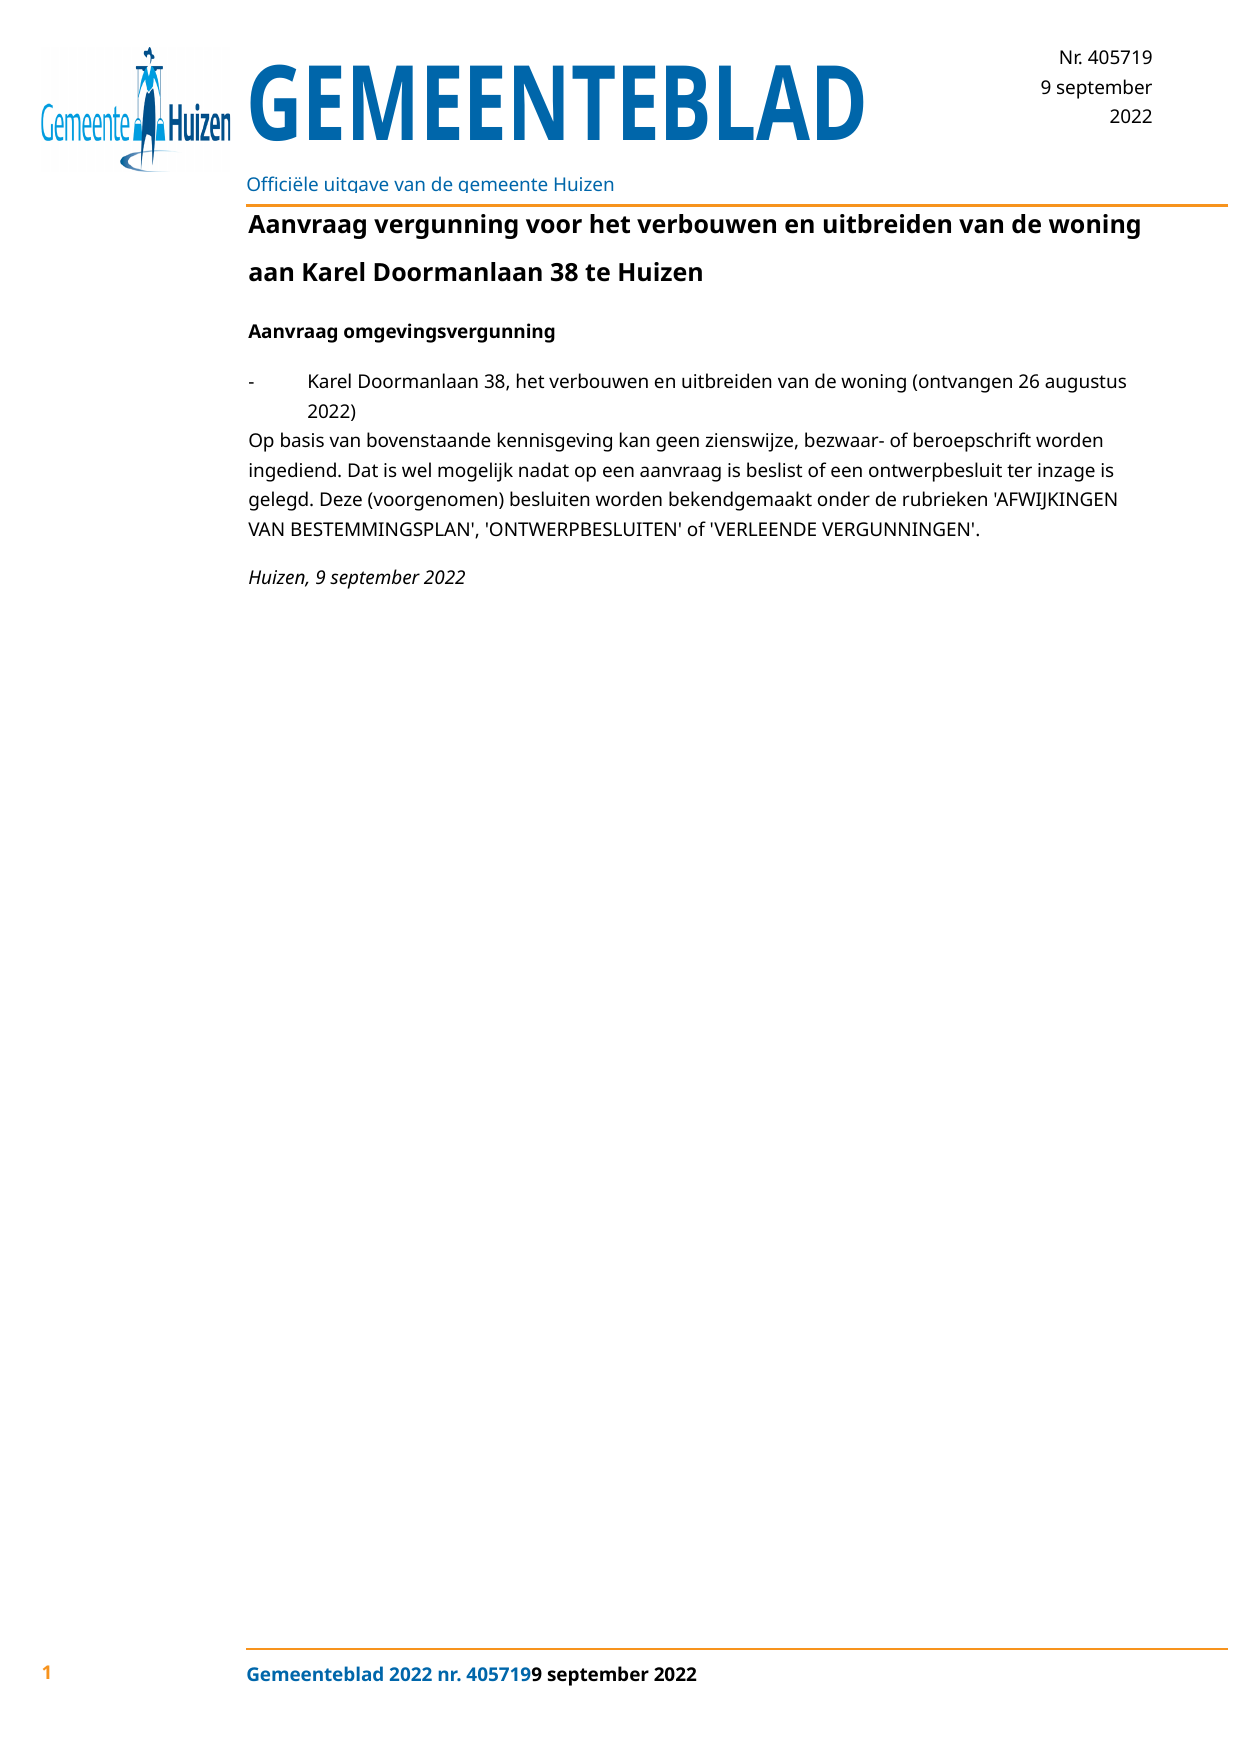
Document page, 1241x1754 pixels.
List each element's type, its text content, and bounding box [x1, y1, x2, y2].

text Huizen, 9 september 2022 [248, 564, 1152, 590]
text Aanvraag omgevingsvergunning [248, 318, 1152, 344]
text Aanvraag vergunning voor het verbouwen en uitbreiden van de woning aan Karel Doormanlaan 38 te Huizen [248, 207, 1152, 288]
list Karel Doormanlaan 38, het verbouwen en uitbreiden van de woning (ontvangen 26 augustus 2022) [248, 368, 1152, 424]
text Op basis van bovenstaande kennisgeving kan geen zienswijze, bezwaar- of beroepschrift worden ingediend. Dat is wel mogelijk nadat op een aanvraag is beslist of een ontwerpbesluit ter inzage is gelegd. Deze (voorgenomen) besluiten worden bekendgemaakt onder de rubrieken 'AFWIJKINGEN VAN BESTEMMINGSPLAN', 'ONTWERPBESLUITEN' of 'VERLEENDE VERGUNNINGEN'. [248, 427, 1152, 542]
picture [41, 47, 231, 172]
